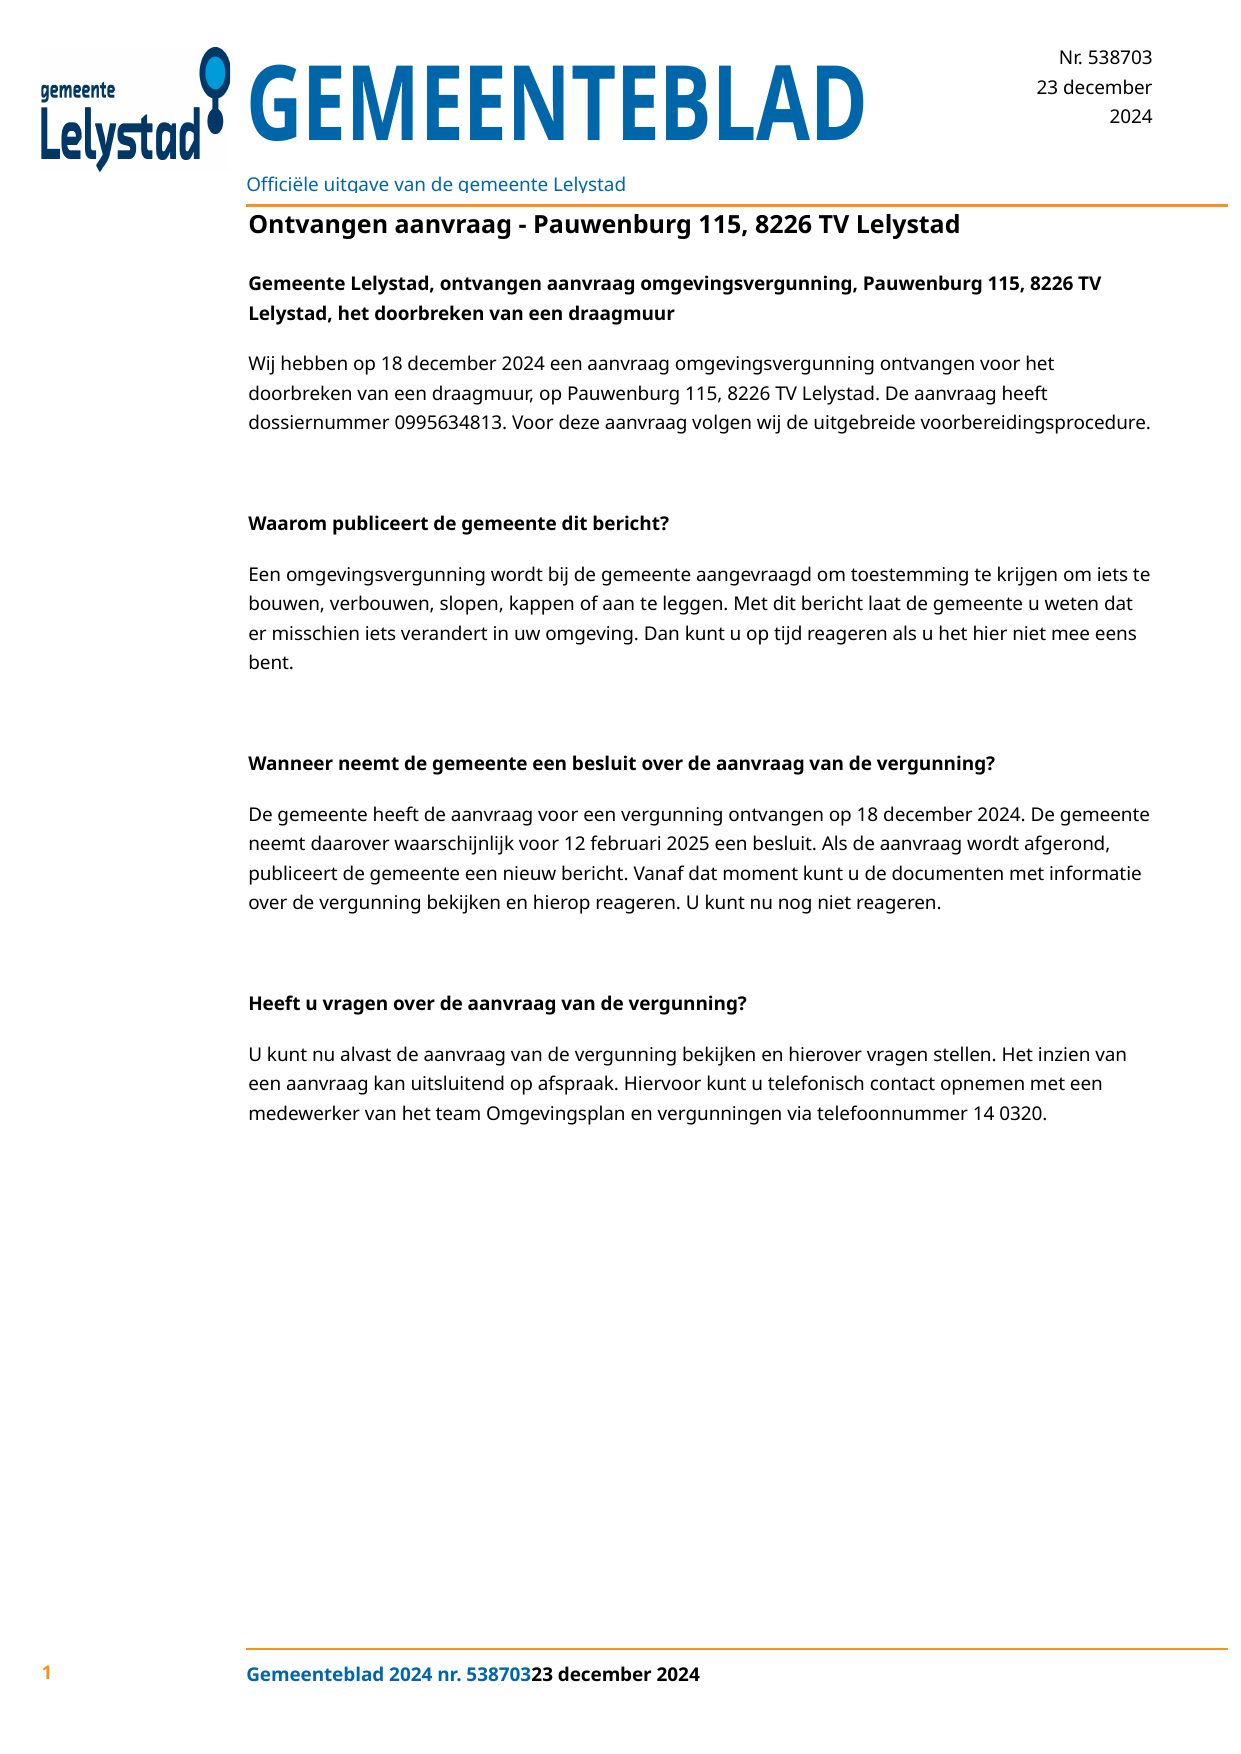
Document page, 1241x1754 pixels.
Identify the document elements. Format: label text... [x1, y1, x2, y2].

text Een omgevingsvergunning wordt bij de gemeente aangevraagd om toestemming te krijgen om iets te bouwen, verbouwen, slopen, kappen of aan te leggen. Met dit bericht laat de gemeente u weten dat er misschien iets verandert in uw omgeving. Dan kunt u op tijd reageren als u het hier niet mee eens bent. [248, 561, 1152, 675]
text U kunt nu alvast de aanvraag van de vergunning bekijken en hierover vragen stellen. Het inzien van een aanvraag kan uitsluitend op afspraak. Hiervoor kunt u telefonisch contact opnemen met een medewerker van het team Omgevingsplan en vergunningen via telefoonnummer 14 0320. [248, 1041, 1152, 1126]
text Waarom publiceert de gemeente dit bericht? [248, 510, 1152, 536]
text De gemeente heeft de aanvraag voor een vergunning ontvangen op 18 december 2024. De gemeente neemt daarover waarschijnlijk voor 12 februari 2025 een besluit. Als de aanvraag wordt afgerond, publiceert de gemeente een nieuw bericht. Vanaf dat moment kunt u de documenten met informatie over de vergunning bekijken en hierop reageren. U kunt nu nog niet reageren. [248, 801, 1152, 915]
text Wanneer neemt de gemeente een besluit over de aanvraag van de vergunning? [248, 750, 1152, 776]
text Gemeente Lelystad, ontvangen aanvraag omgevingsvergunning, Pauwenburg 115, 8226 TV Lelystad, het doorbreken van een draagmuur [248, 270, 1152, 326]
text Heeft u vragen over de aanvraag van de vergunning? [248, 990, 1152, 1016]
text Wij hebben op 18 december 2024 een aanvraag omgevingsvergunning ontvangen voor het doorbreken van een draagmuur, op Pauwenburg 115, 8226 TV Lelystad. De aanvraag heeft dossiernummer 0995634813. Voor deze aanvraag volgen wij de uitgebreide voorbereidingsprocedure. [248, 350, 1152, 435]
text Ontvangen aanvraag - Pauwenburg 115, 8226 TV Lelystad [248, 207, 1152, 241]
picture [41, 47, 231, 172]
